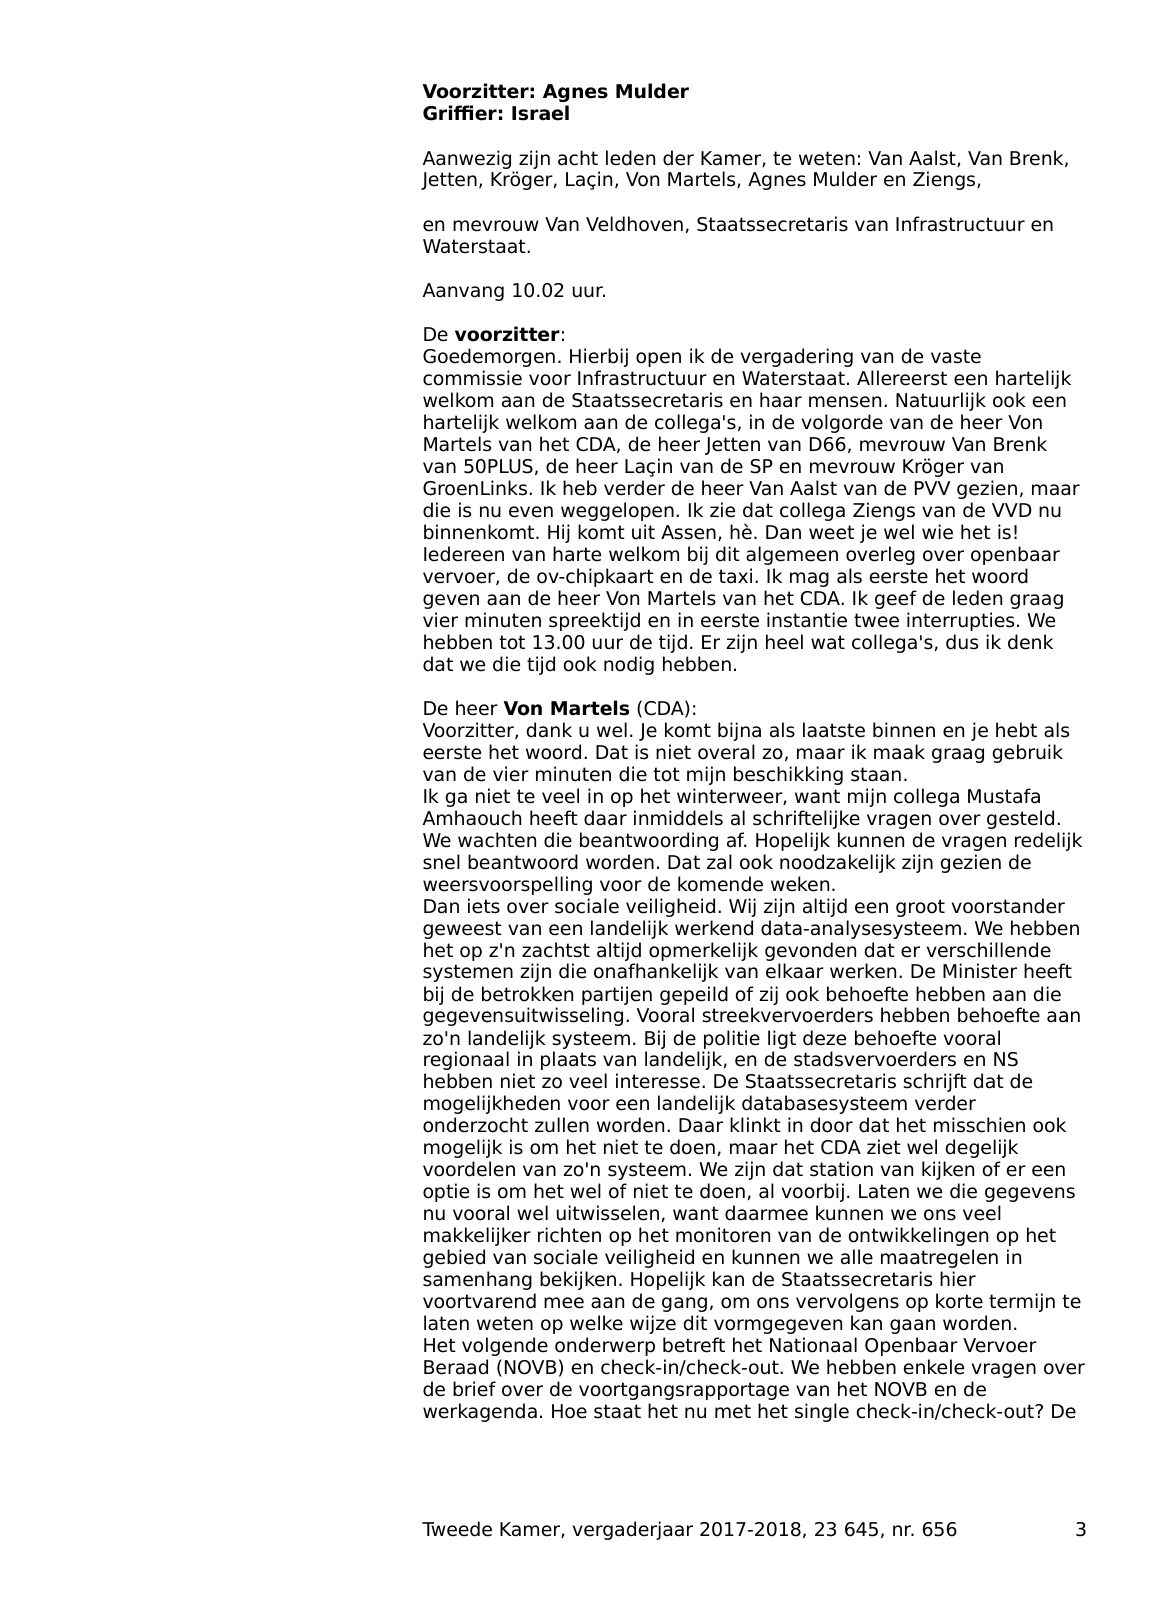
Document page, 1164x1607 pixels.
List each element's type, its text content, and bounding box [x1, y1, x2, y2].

text Goedemorgen. Hierbij open ik de vergadering van de vaste commissie voor Infrastructuur en Waterstaat. Allereerst een hartelijk welkom aan de Staatssecretaris en haar mensen. Natuurlijk ook een hartelijk welkom aan de collega's, in de volgorde van de heer Von Martels van het CDA, de heer Jetten van D66, mevrouw Van Brenk van 50PLUS, de heer Laçin van de SP en mevrouw Kröger van GroenLinks. Ik heb verder de heer Van Aalst van de PVV gezien, maar die is nu even weggelopen. Ik zie dat collega Ziengs van de VVD nu binnenkomt. Hij komt uit Assen, hè. Dan weet je wel wie het is! [422, 346, 1087, 544]
text Voorzitter, dank u wel. Je komt bijna als laatste binnen en je hebt als eerste het woord. Dat is niet overal zo, maar ik maak graag gebruik van de vier minuten die tot mijn beschikking staan. [422, 720, 1087, 786]
text Iedereen van harte welkom bij dit algemeen overleg over openbaar vervoer, de ov-chipkaart en de taxi. Ik mag als eerste het woord geven aan de heer Von Martels van het CDA. Ik geef de leden graag vier minuten spreektijd en in eerste instantie twee interrupties. We hebben tot 13.00 uur de tijd. Er zijn heel wat collega's, dus ik denk dat we die tijd ook nodig hebben. [422, 544, 1087, 676]
text Griffier: Israel [422, 103, 1087, 125]
text Het volgende onderwerp betreft het Nationaal Openbaar Vervoer Beraad (NOVB) en check-in/check-out. We hebben enkele vragen over de brief over de voortgangsrapportage van het NOVB en de werkagenda. Hoe staat het nu met het single check-in/check-out? De [422, 1335, 1087, 1423]
text De heer Von Martels (CDA): [422, 698, 1087, 720]
text Voorzitter: Agnes Mulder [422, 81, 1087, 103]
text Aanvang 10.02 uur. [422, 280, 1087, 302]
text Ik ga niet te veel in op het winterweer, want mijn collega Mustafa Amhaouch heeft daar inmiddels al schriftelijke vragen over gesteld. We wachten die beantwoording af. Hopelijk kunnen de vragen redelijk snel beantwoord worden. Dat zal ook noodzakelijk zijn gezien de weersvoorspelling voor de komende weken. [422, 786, 1087, 896]
text en mevrouw Van Veldhoven, Staatssecretaris van Infrastructuur en Waterstaat. [422, 213, 1087, 257]
text Dan iets over sociale veiligheid. Wij zijn altijd een groot voorstander geweest van een landelijk werkend data-analysesysteem. We hebben het op z'n zachtst altijd opmerkelijk gevonden dat er verschillende systemen zijn die onafhankelijk van elkaar werken. De Minister heeft bij de betrokken partijen gepeild of zij ook behoefte hebben aan die gegevensuitwisseling. Vooral streekvervoerders hebben behoefte aan zo'n landelijk systeem. Bij de politie ligt deze behoefte vooral regionaal in plaats van landelijk, en de stadsvervoerders en NS hebben niet zo veel interesse. De Staatssecretaris schrijft dat de mogelijkheden voor een landelijk databasesysteem verder onderzocht zullen worden. Daar klinkt in door dat het misschien ook mogelijk is om het niet te doen, maar het CDA ziet wel degelijk voordelen van zo'n systeem. We zijn dat station van kijken of er een optie is om het wel of niet te doen, al voorbij. Laten we die gegevens nu vooral wel uitwisselen, want daarmee kunnen we ons veel makkelijker richten op het monitoren van de ontwikkelingen op het gebied van sociale veiligheid en kunnen we alle maatregelen in samenhang bekijken. Hopelijk kan de Staatssecretaris hier voortvarend mee aan de gang, om ons vervolgens op korte termijn te laten weten op welke wijze dit vormgegeven kan gaan worden. [422, 896, 1087, 1335]
text Aanwezig zijn acht leden der Kamer, te weten: Van Aalst, Van Brenk, Jetten, Kröger, Laçin, Von Martels, Agnes Mulder en Ziengs, [422, 147, 1087, 191]
text De voorzitter: [422, 324, 1087, 346]
